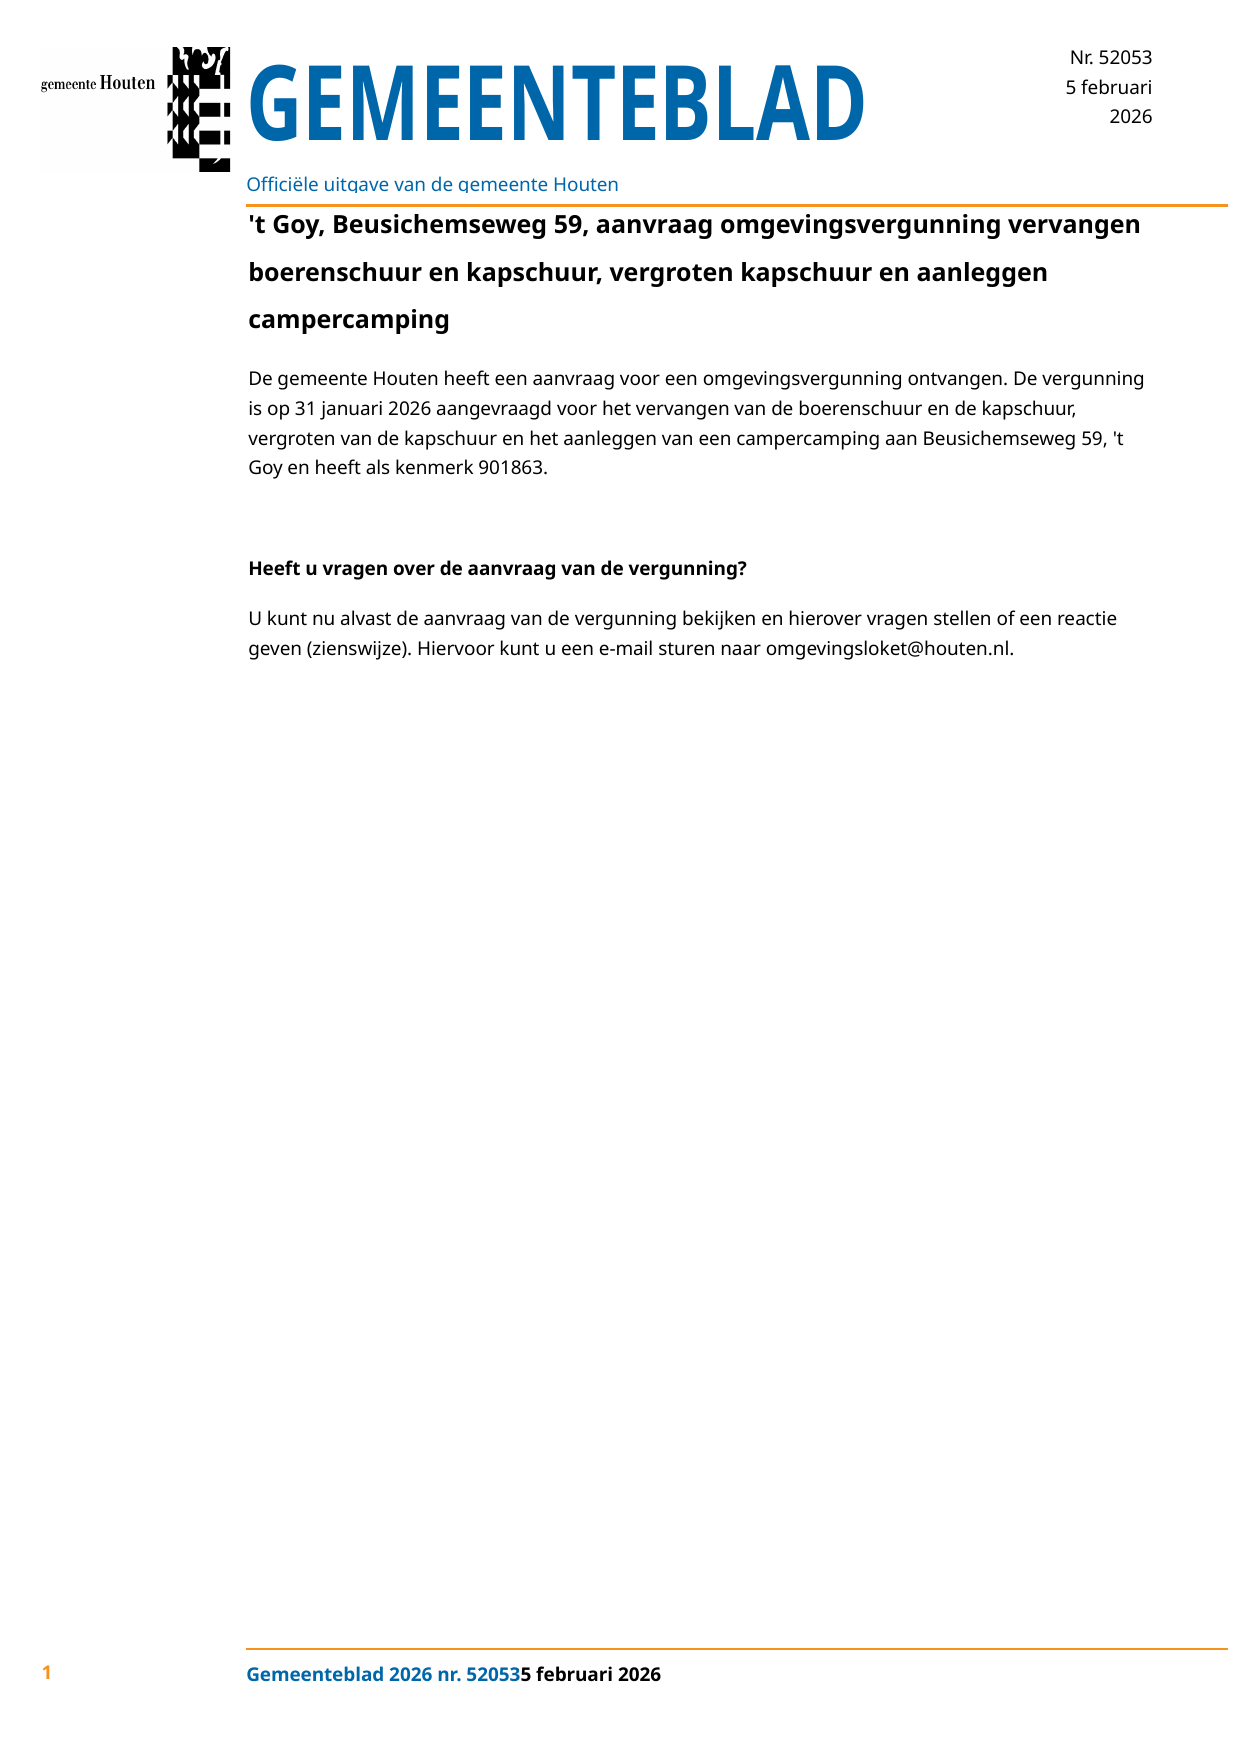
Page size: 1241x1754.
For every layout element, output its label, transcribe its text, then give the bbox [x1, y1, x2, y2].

text 't Goy, Beusichemseweg 59, aanvraag omgevingsvergunning vervangen boerenschuur en kapschuur, vergroten kapschuur en aanleggen campercamping [248, 207, 1152, 336]
picture [41, 47, 231, 172]
text Heeft u vragen over de aanvraag van de vergunning? [248, 555, 1152, 581]
text U kunt nu alvast de aanvraag van de vergunning bekijken en hierover vragen stellen of een reactie geven (zienswijze). Hiervoor kunt u een e-mail sturen naar omgevingsloket@houten.nl. [248, 606, 1152, 661]
text De gemeente Houten heeft een aanvraag voor een omgevingsvergunning ontvangen. De vergunning is op 31 januari 2026 aangevraagd voor het vervangen van de boerenschuur en de kapschuur, vergroten van de kapschuur en het aanleggen van een campercamping aan Beusichemseweg 59, 't Goy en heeft als kenmerk 901863. [248, 366, 1152, 480]
